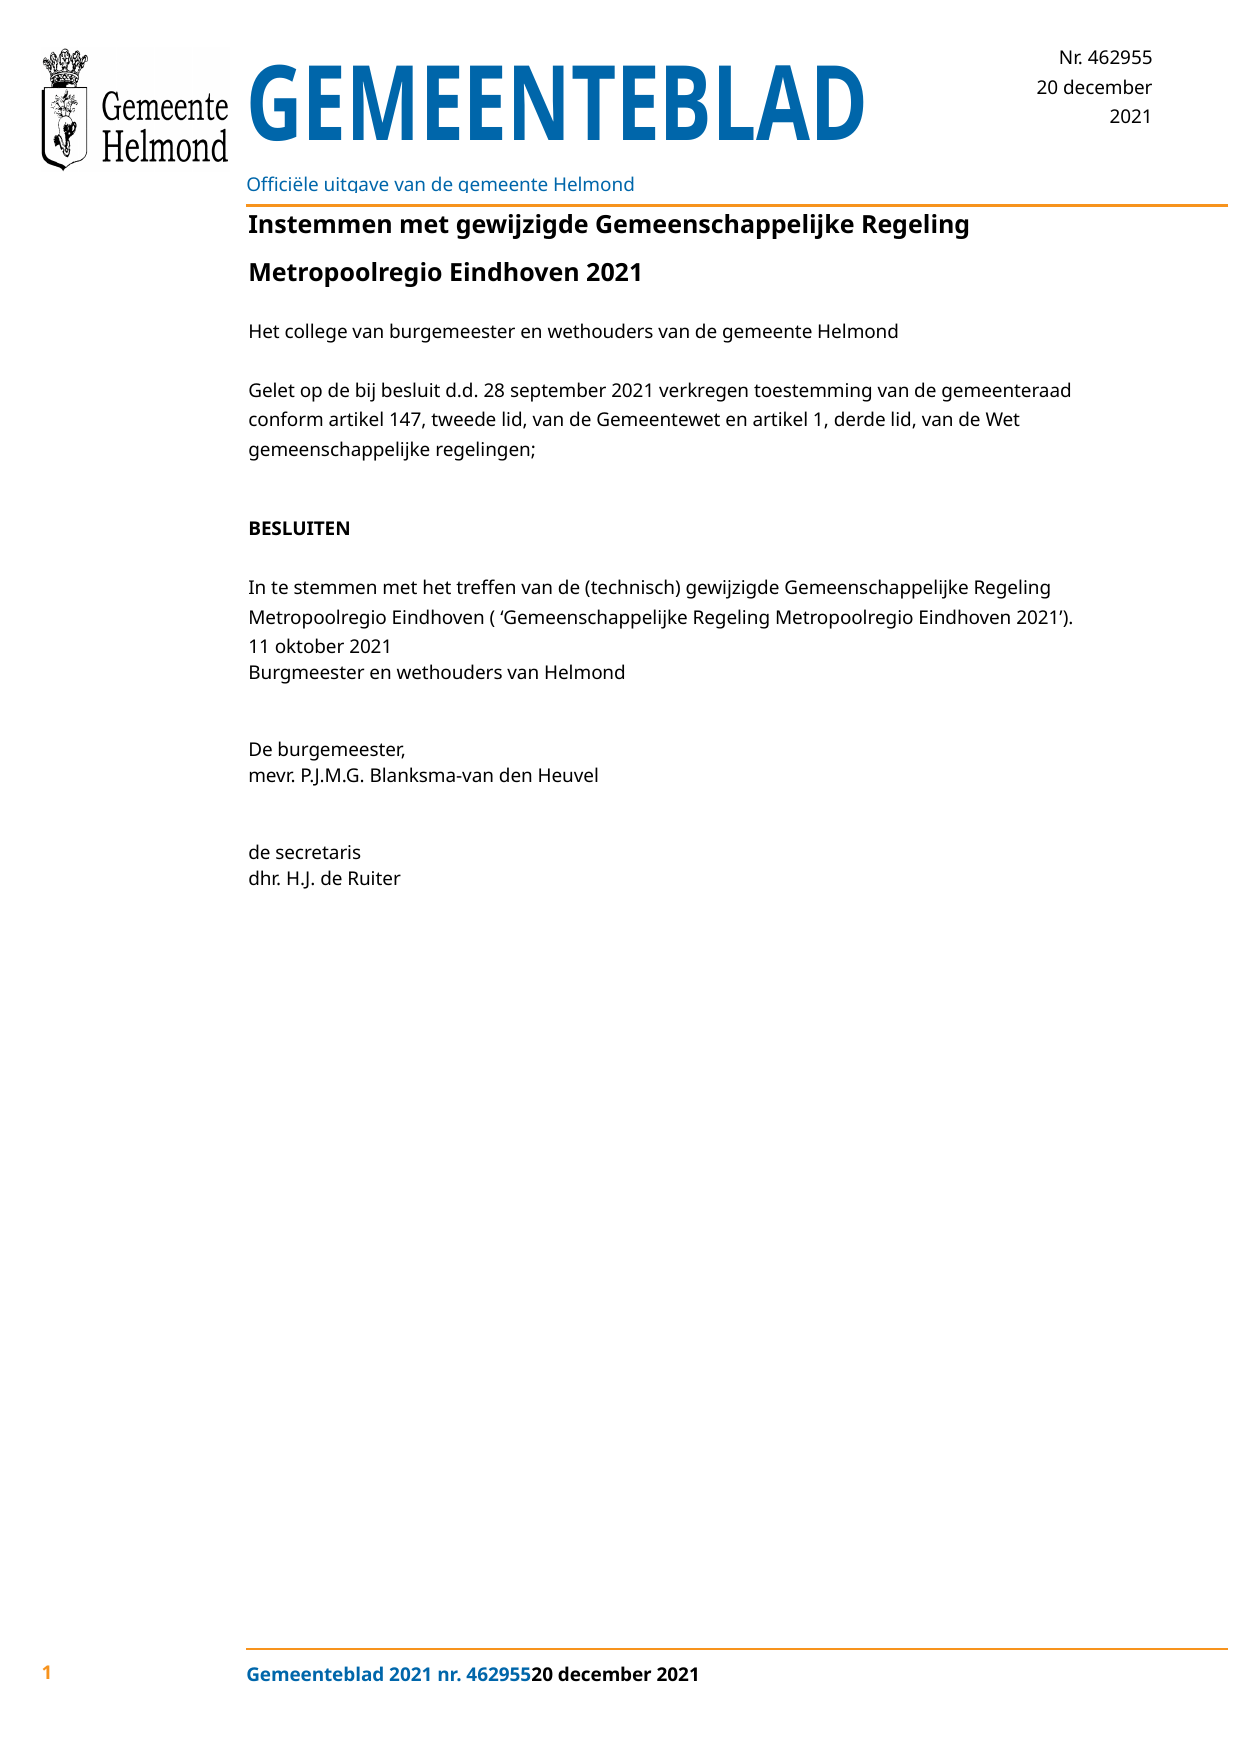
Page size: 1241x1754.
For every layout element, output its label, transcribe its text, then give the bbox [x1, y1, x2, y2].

text 11 oktober 2021 [248, 633, 1152, 659]
picture [41, 47, 231, 172]
text Het college van burgemeester en wethouders van de gemeente Helmond [248, 318, 1152, 344]
text In te stemmen met het treffen van de (technisch) gewijzigde Gemeenschappelijke Regeling Metropoolregio Eindhoven ( ‘Gemeenschappelijke Regeling Metropoolregio Eindhoven 2021’). [248, 574, 1152, 629]
text Burgmeester en wethouders van Helmond [248, 659, 1152, 685]
text De burgemeester, [248, 736, 1152, 762]
text BESLUITEN [248, 515, 1152, 541]
text dhr. H.J. de Ruiter [248, 865, 1152, 891]
text mevr. P.J.M.G. Blanksma-van den Heuvel [248, 762, 1152, 788]
text de secretaris [248, 839, 1152, 865]
text Gelet op de bij besluit d.d. 28 september 2021 verkregen toestemming van de gemeenteraad conform artikel 147, tweede lid, van de Gemeentewet en artikel 1, derde lid, van de Wet gemeenschappelijke regelingen; [248, 377, 1152, 462]
text Instemmen met gewijzigde Gemeenschappelijke Regeling Metropoolregio Eindhoven 2021 [248, 207, 1152, 288]
